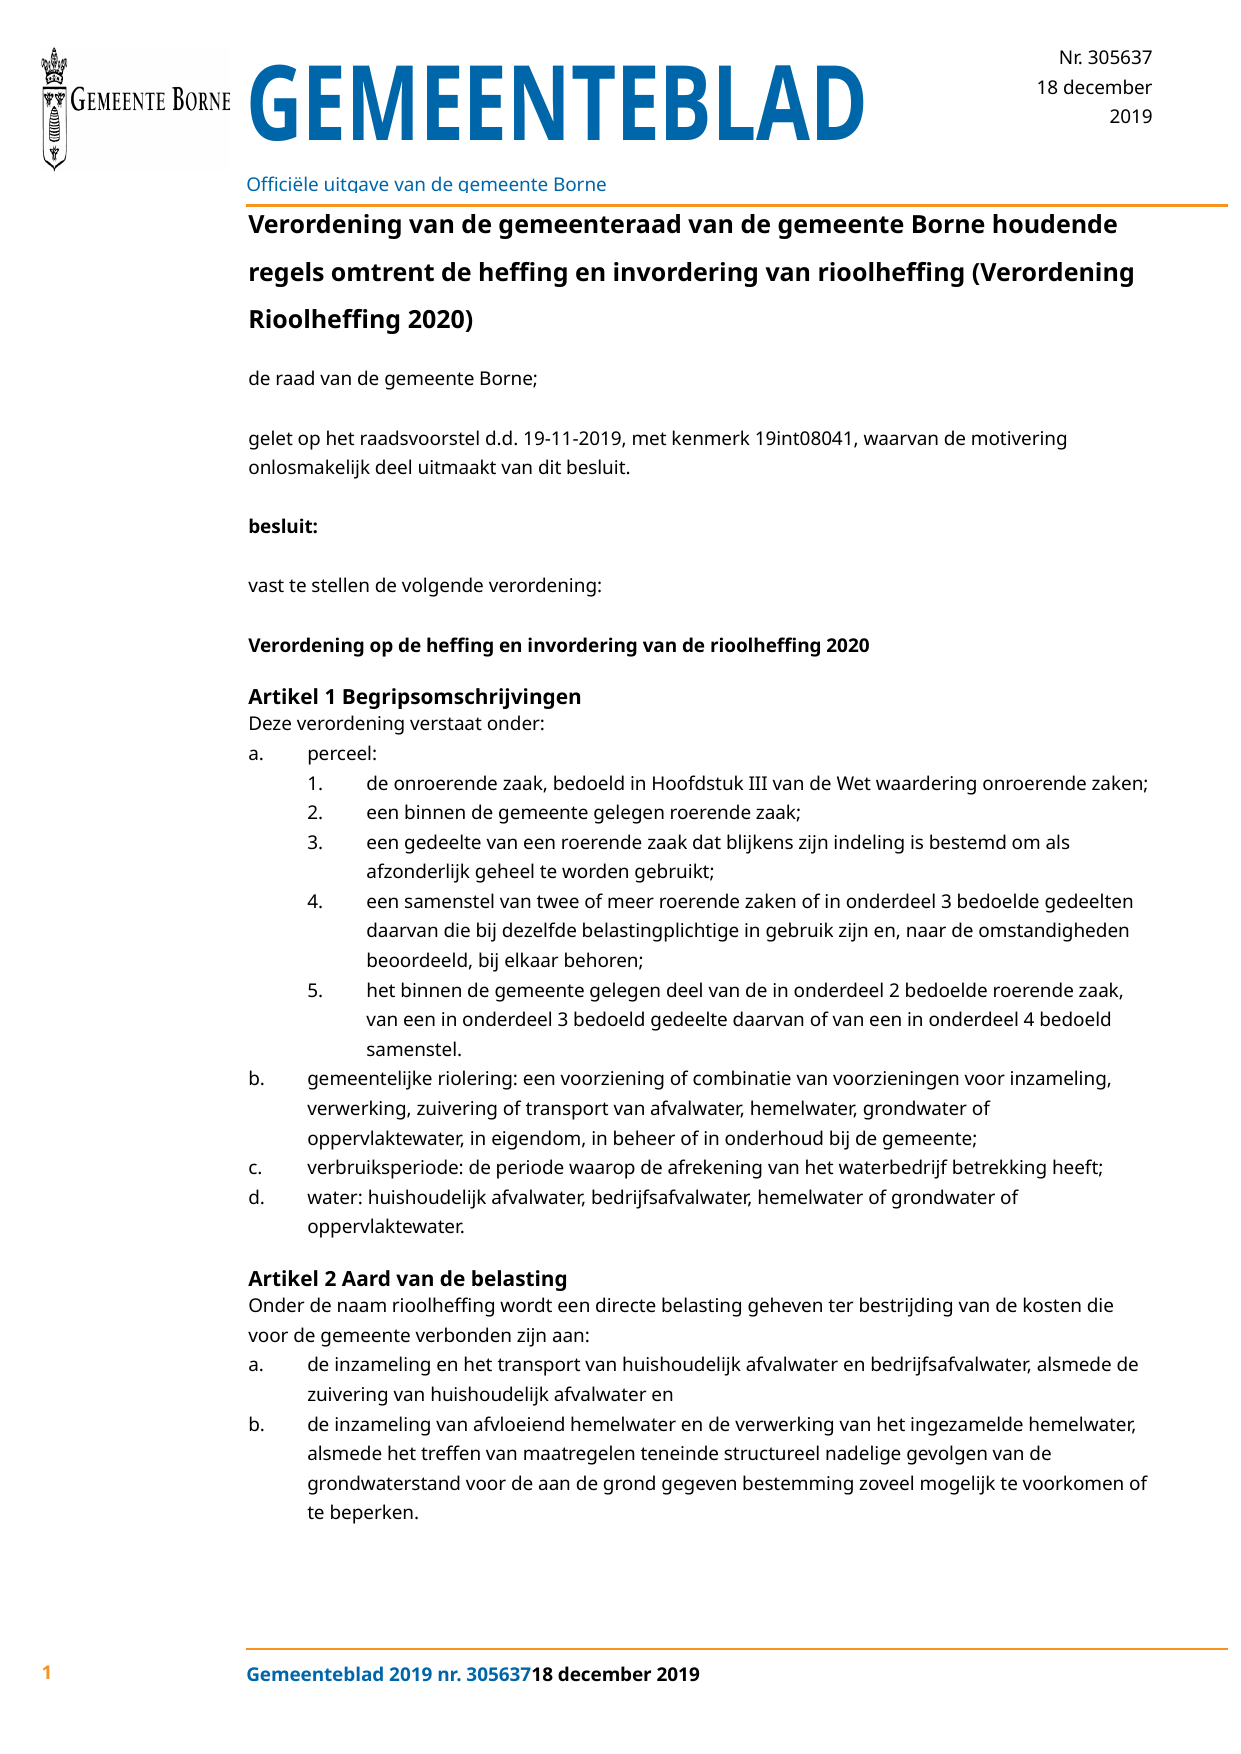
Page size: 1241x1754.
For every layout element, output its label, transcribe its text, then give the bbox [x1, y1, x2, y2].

list een binnen de gemeente gelegen roerende zaak; [307, 799, 1152, 825]
text Artikel 1 Begripsomschrijvingen [248, 682, 1152, 711]
list perceel: [248, 740, 1152, 766]
text Deze verordening verstaat onder: [248, 711, 1152, 736]
text gelet op het raadsvoorstel d.d. 19-11-2019, met kenmerk 19int08041, waarvan de motivering onlosmakelijk deel uitmaakt van dit besluit. [248, 425, 1152, 480]
list de onroerende zaak, bedoeld in Hoofdstuk III van de Wet waardering onroerende zaken; [307, 770, 1152, 796]
list verbruiksperiode: de periode waarop de afrekening van het waterbedrijf betrekking heeft; [248, 1154, 1152, 1180]
text Artikel 2 Aard van de belasting [248, 1264, 1152, 1292]
list een samenstel van twee of meer roerende zaken of in onderdeel 3 bedoelde gedeelten daarvan die bij dezelfde belastingplichtige in gebruik zijn en, naar de omstandigheden beoordeeld, bij elkaar behoren; [307, 888, 1152, 973]
text Verordening op de heffing en invordering van de rioolheffing 2020 [248, 632, 1152, 657]
text Verordening van de gemeenteraad van de gemeente Borne houdende regels omtrent de heffing en invordering van rioolheffing (Verordening Rioolheffing 2020) [248, 207, 1152, 336]
list het binnen de gemeente gelegen deel van de in onderdeel 2 bedoelde roerende zaak, van een in onderdeel 3 bedoeld gedeelte daarvan of van een in onderdeel 4 bedoeld samenstel. [307, 977, 1152, 1062]
text vast te stellen de volgende verordening: [248, 573, 1152, 598]
text de raad van de gemeente Borne; [248, 366, 1152, 391]
text Onder de naam rioolheffing wordt een directe belasting geheven ter bestrijding van de kosten die voor de gemeente verbonden zijn aan: [248, 1292, 1152, 1348]
list de inzameling van afvloeiend hemelwater en de verwerking van het ingezamelde hemelwater, alsmede het treffen van maatregelen teneinde structureel nadelige gevolgen van de grondwaterstand voor de aan de grond gegeven bestemming zoveel mogelijk te voorkomen of te beperken. [248, 1411, 1152, 1525]
picture [41, 47, 231, 172]
list gemeentelijke riolering: een voorziening of combinatie van voorzieningen voor inzameling, verwerking, zuivering of transport van afvalwater, hemelwater, grondwater of oppervlaktewater, in eigendom, in beheer of in onderhoud bij de gemeente; [248, 1066, 1152, 1151]
list een gedeelte van een roerende zaak dat blijkens zijn indeling is bestemd om als afzonderlijk geheel te worden gebruikt; [307, 829, 1152, 884]
list water: huishoudelijk afvalwater, bedrijfsafvalwater, hemelwater of grondwater of oppervlaktewater. [248, 1184, 1152, 1239]
list de inzameling en het transport van huishoudelijk afvalwater en bedrijfsafvalwater, alsmede de zuivering van huishoudelijk afvalwater en [248, 1352, 1152, 1407]
text besluit: [248, 513, 1152, 539]
